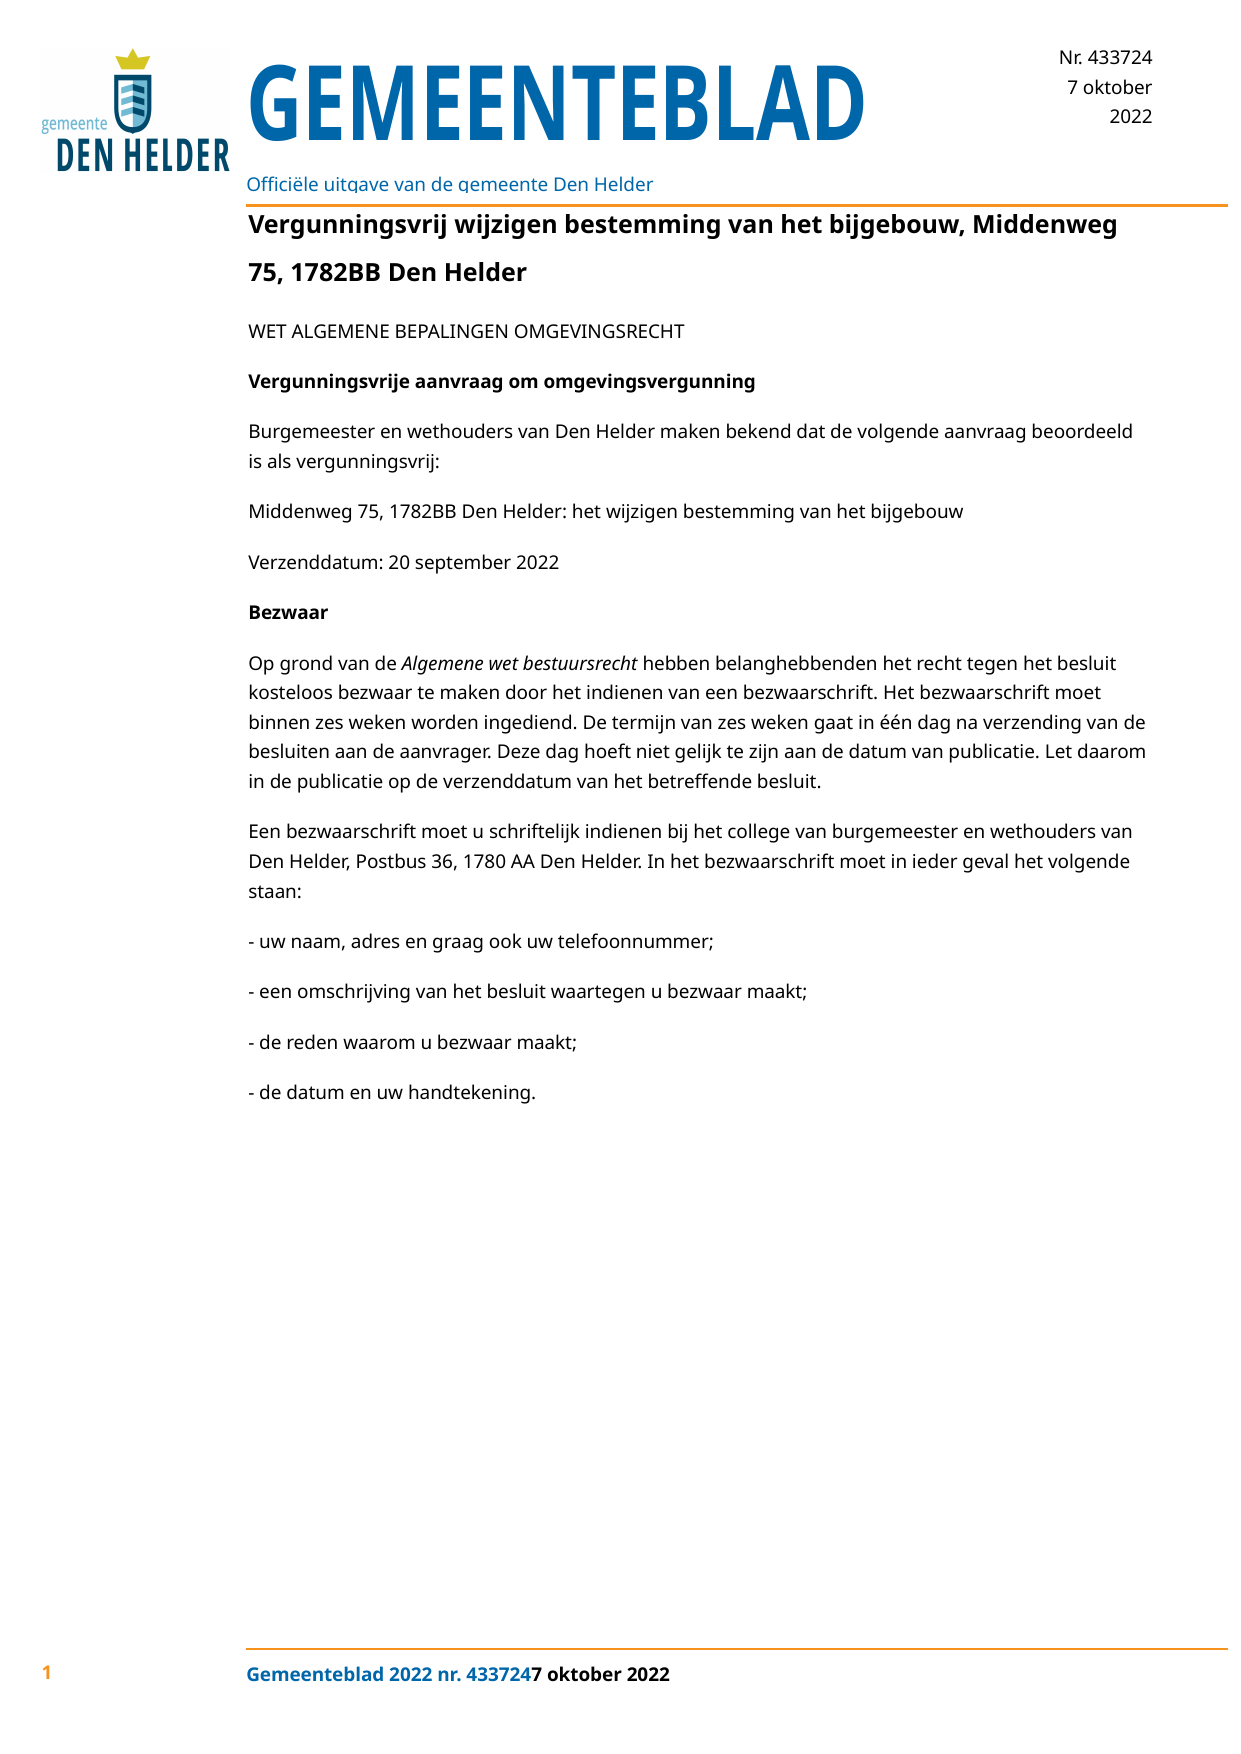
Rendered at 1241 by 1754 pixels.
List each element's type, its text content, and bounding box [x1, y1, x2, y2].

picture [182, 144, 187, 165]
text Een bezwaarschrift moet u schriftelijk indienen bij het college van burgemeester en wethouders van Den Helder, Postbus 36, 1780 AA Den Helder. In het bezwaarschrift moet in ieder geval het volgende staan: [248, 819, 1152, 904]
text Vergunningsvrije aanvraag om omgevingsvergunning [248, 368, 1152, 394]
picture [63, 144, 68, 165]
text - de datum en uw handtekening. [248, 1079, 1152, 1105]
text - de reden waarom u bezwaar maakt; [248, 1029, 1152, 1055]
text WET ALGEMENE BEPALINGEN OMGEVINGSRECHT [248, 318, 1152, 344]
picture [130, 157, 135, 172]
text Bezwaar [248, 599, 1152, 625]
text Middenweg 75, 1782BB Den Helder: het wijzigen bestemming van het bijgebouw [248, 499, 1152, 524]
picture [41, 47, 231, 172]
text Burgemeester en wethouders van Den Helder maken bekend dat de volgende aanvraag beoordeeld is als vergunningsvrij: [248, 419, 1152, 474]
text Vergunningsvrij wijzigen bestemming van het bijgebouw, Middenweg 75, 1782BB Den Helder [248, 207, 1152, 288]
text Verzenddatum: 20 september 2022 [248, 549, 1152, 575]
text Op grond van de Algemene wet bestuursrecht hebben belanghebbenden het recht tegen het besluit kosteloos bezwaar te maken door het indienen van een bezwaarschrift. Het bezwaarschrift moet binnen zes weken worden ingediend. De termijn van zes weken gaat in één dag na verzending van de besluiten aan de aanvrager. Deze dag hoeft niet gelijk te zijn aan de datum van publicatie. Let daarom in de publicatie op de verzenddatum van het betreffende besluit. [248, 650, 1152, 794]
picture [220, 160, 224, 172]
text - uw naam, adres en graag ook uw telefoonnummer; [248, 928, 1152, 954]
picture [100, 154, 106, 172]
text - een omschrijving van het besluit waartegen u bezwaar maakt; [248, 979, 1152, 1004]
